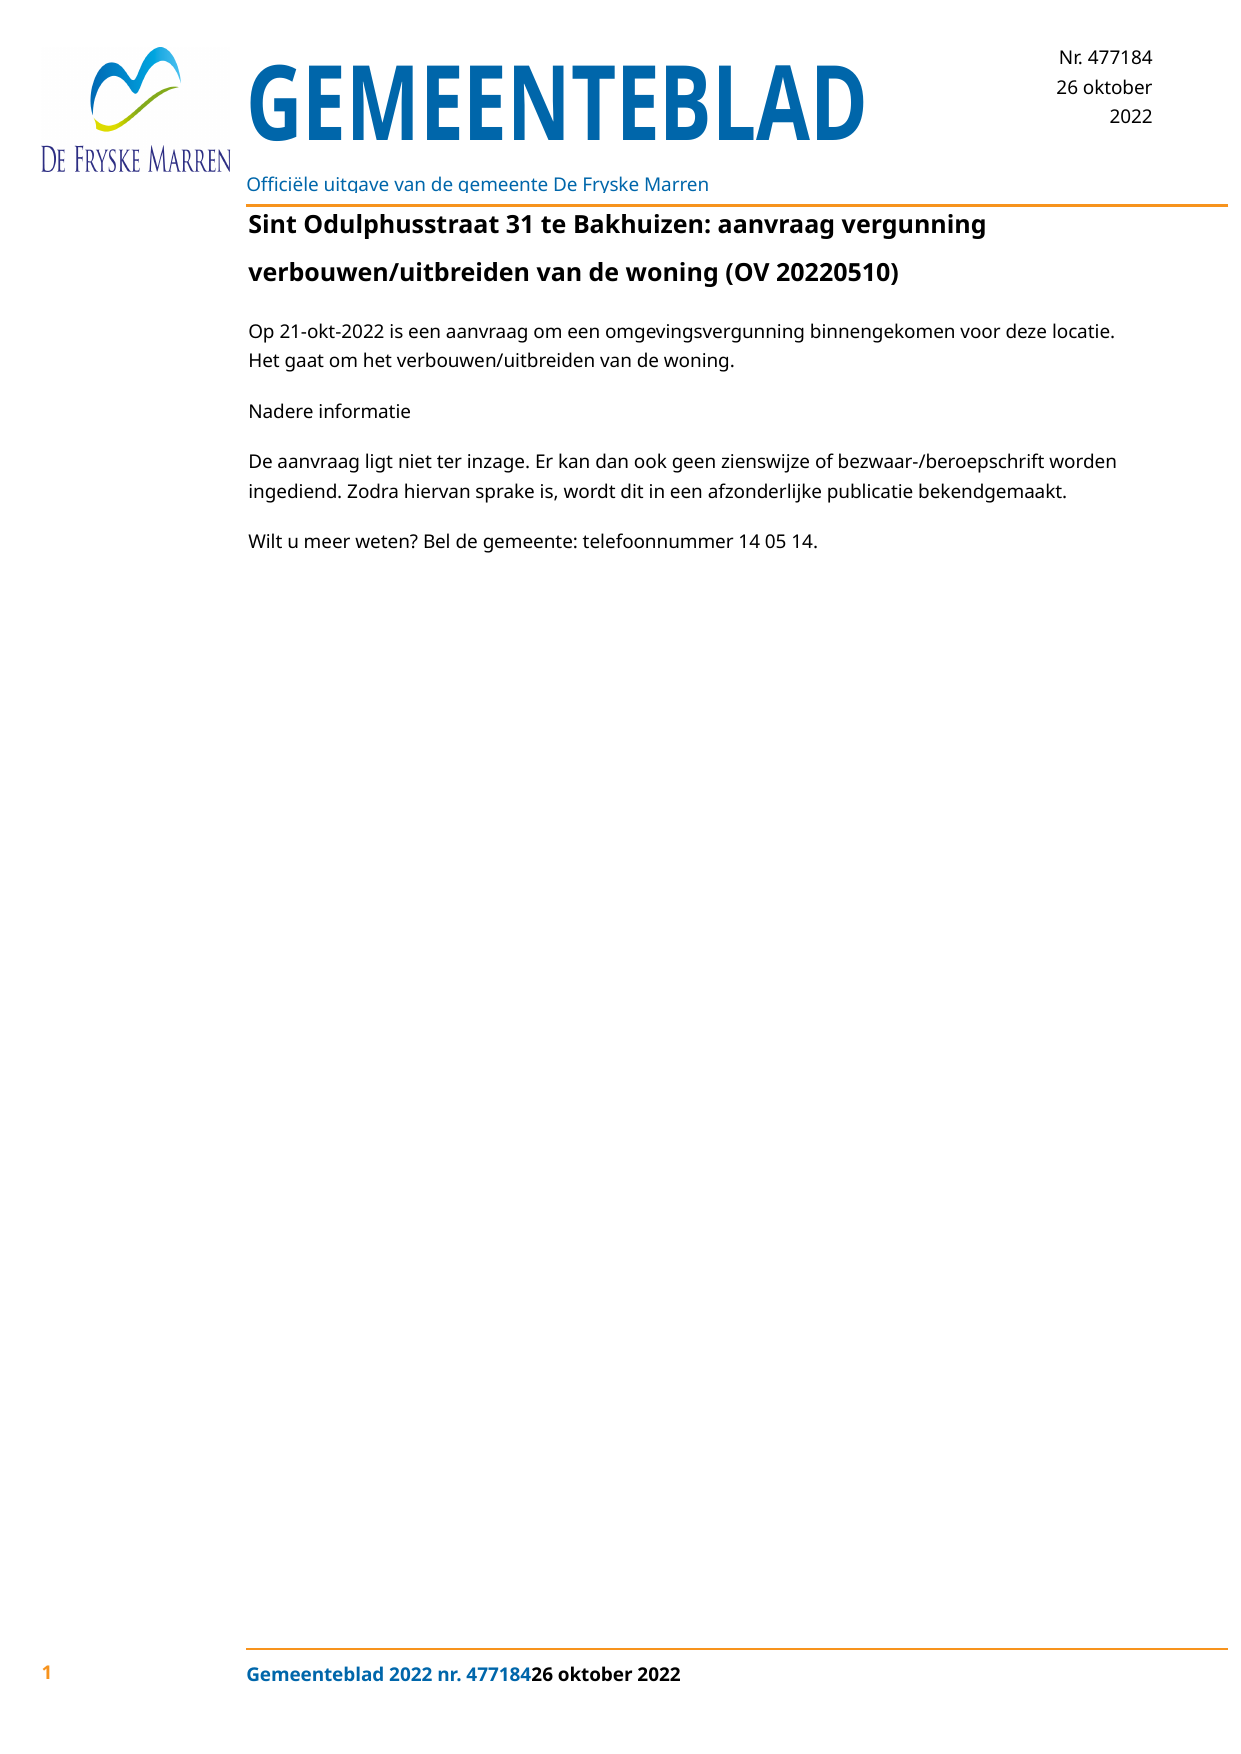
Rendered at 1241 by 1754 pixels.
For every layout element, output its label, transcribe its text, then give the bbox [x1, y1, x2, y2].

text De aanvraag ligt niet ter inzage. Er kan dan ook geen zienswijze of bezwaar-/beroepschrift worden ingediend. Zodra hiervan sprake is, wordt dit in een afzonderlijke publicatie bekendgemaakt. [248, 448, 1152, 504]
text Wilt u meer weten? Bel de gemeente: telefoonnummer 14 05 14. [248, 528, 1152, 554]
text Sint Odulphusstraat 31 te Bakhuizen: aanvraag vergunning verbouwen/uitbreiden van de woning (OV 20220510) [248, 207, 1152, 288]
picture [41, 47, 231, 172]
text Op 21-okt-2022 is een aanvraag om een omgevingsvergunning binnengekomen voor deze locatie. Het gaat om het verbouwen/uitbreiden van de woning. [248, 318, 1152, 373]
text Nadere informatie [248, 398, 1152, 424]
